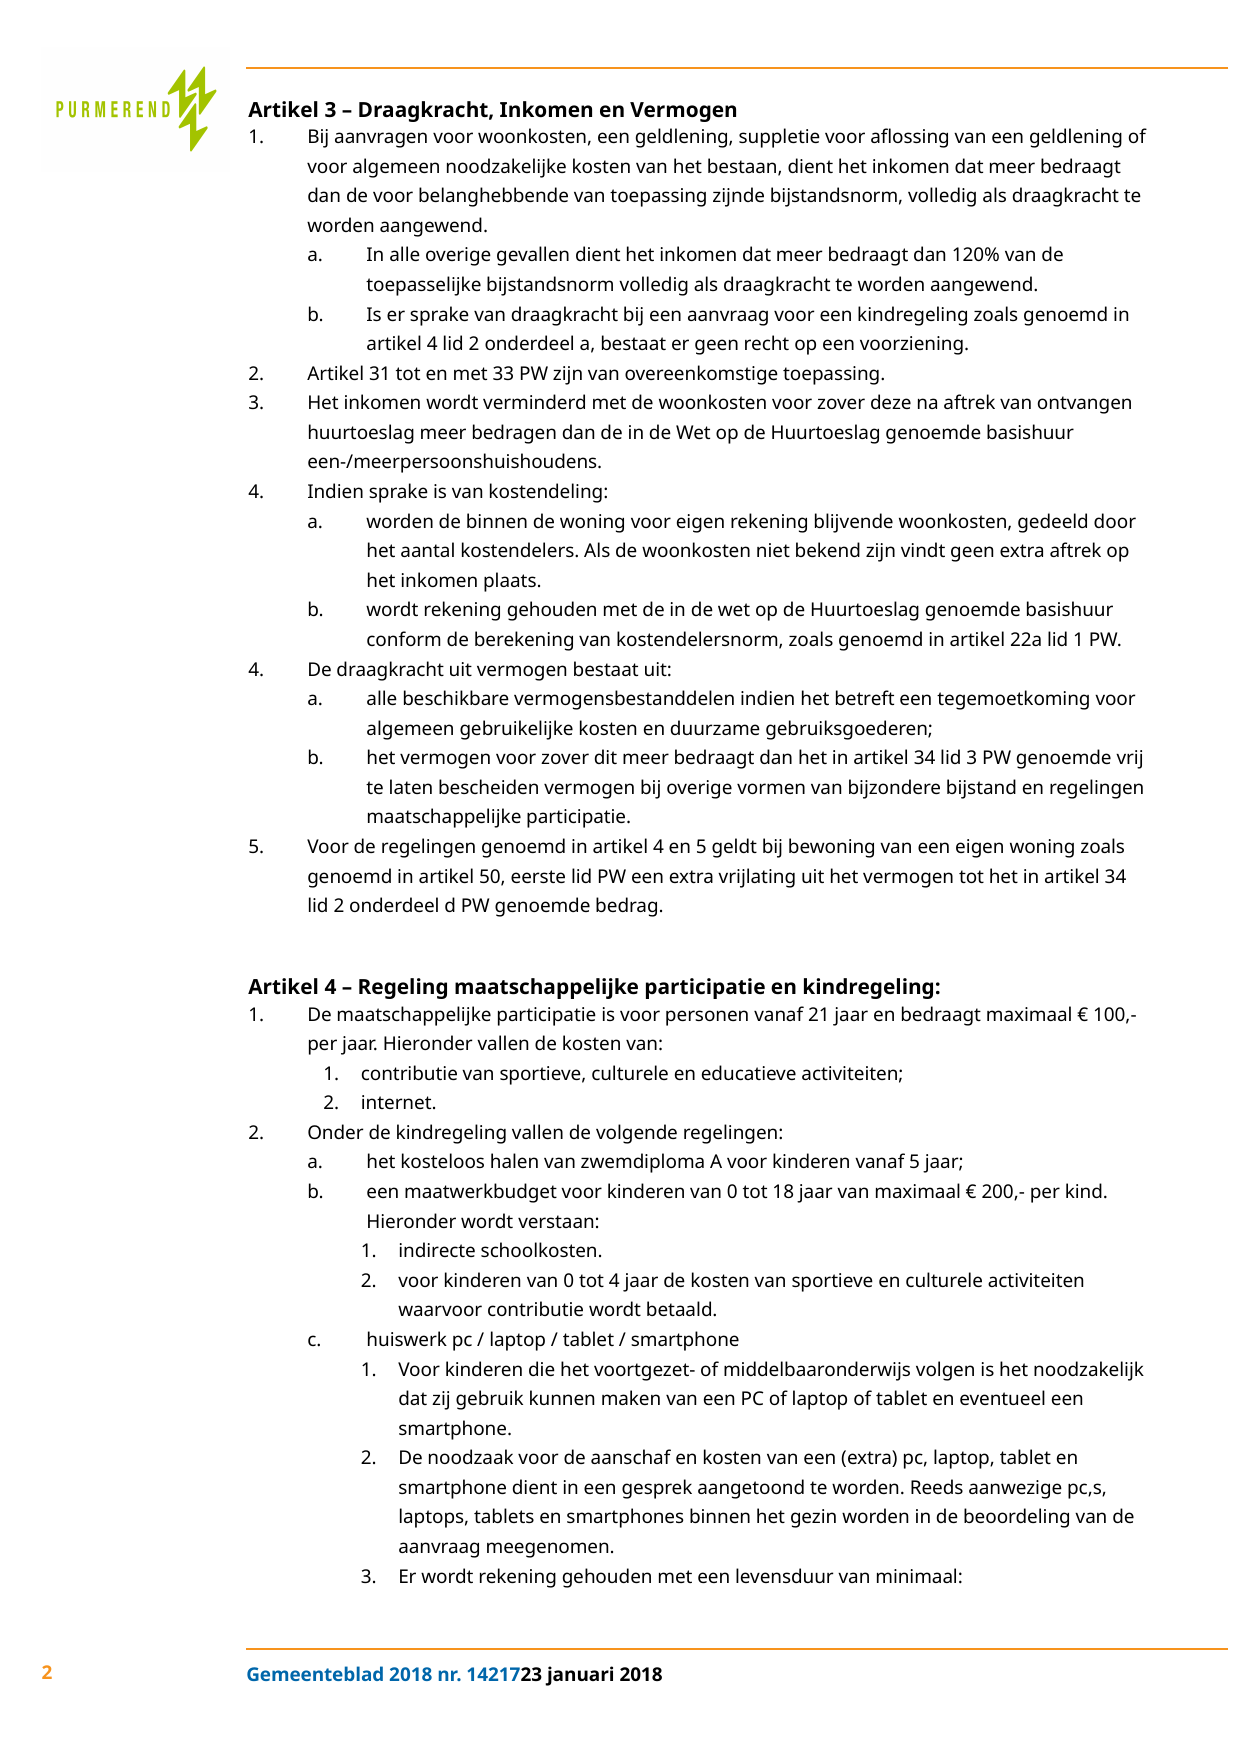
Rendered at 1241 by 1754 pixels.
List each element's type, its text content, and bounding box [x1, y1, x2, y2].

text Artikel 4 – Regeling maatschappelijke participatie en kindregeling: [248, 972, 1152, 1001]
list Het inkomen wordt verminderd met de woonkosten voor zover deze na aftrek van ontvangen huurtoeslag meer bedragen dan de in de Wet op de Huurtoeslag genoemde basishuur een-/meerpersoonshuishoudens. [248, 389, 1152, 474]
list indirecte schoolkosten. [361, 1237, 1152, 1263]
list Onder de kindregeling vallen de volgende regelingen: [248, 1119, 1152, 1145]
list De noodzaak voor de aanschaf en kosten van een (extra) pc, laptop, tablet en smartphone dient in een gesprek aangetoond te worden. Reeds aanwezige pc,s, laptops, tablets en smartphones binnen het gezin worden in de beoordeling van de aanvraag meegenomen. [361, 1444, 1152, 1559]
list internet. [323, 1089, 1152, 1115]
list Is er sprake van draagkracht bij een aanvraag voor een kindregeling zoals genoemd in artikel 4 lid 2 onderdeel a, bestaat er geen recht op een voorziening. [307, 301, 1152, 356]
list alle beschikbare vermogensbestanddelen indien het betreft een tegemoetkoming voor algemeen gebruikelijke kosten en duurzame gebruiksgoederen; [307, 685, 1152, 741]
list Er wordt rekening gehouden met een levensduur van minimaal: [361, 1563, 1152, 1589]
list worden de binnen de woning voor eigen rekening blijvende woonkosten, gedeeld door het aantal kostendelers. Als de woonkosten niet bekend zijn vindt geen extra aftrek op het inkomen plaats. [307, 508, 1152, 593]
list wordt rekening gehouden met de in de wet op de Huurtoeslag genoemde basishuur conform de berekening van kostendelersnorm, zoals genoemd in artikel 22a lid 1 PW. [307, 597, 1152, 652]
list In alle overige gevallen dient het inkomen dat meer bedraagt dan 120% van de toepasselijke bijstandsnorm volledig als draagkracht te worden aangewend. [307, 242, 1152, 297]
list Indien sprake is van kostendeling: [248, 478, 1152, 504]
list De maatschappelijke participatie is voor personen vanaf 21 jaar en bedraagt maximaal € 100,- per jaar. Hieronder vallen de kosten van: [248, 1001, 1152, 1056]
list De draagkracht uit vermogen bestaat uit: [248, 656, 1152, 681]
list Voor kinderen die het voortgezet- of middelbaaronderwijs volgen is het noodzakelijk dat zij gebruik kunnen maken van een PC of laptop of tablet en eventueel een smartphone. [361, 1356, 1152, 1441]
list voor kinderen van 0 tot 4 jaar de kosten van sportieve en culturele activiteiten waarvoor contributie wordt betaald. [361, 1267, 1152, 1322]
list het kosteloos halen van zwemdiploma A voor kinderen vanaf 5 jaar; [307, 1149, 1152, 1174]
list het vermogen voor zover dit meer bedraagt dan het in artikel 34 lid 3 PW genoemde vrij te laten bescheiden vermogen bij overige vormen van bijzondere bijstand en regelingen maatschappelijke participatie. [307, 744, 1152, 829]
list Artikel 31 tot en met 33 PW zijn van overeenkomstige toepassing. [248, 360, 1152, 386]
text Artikel 3 – Draagkracht, Inkomen en Vermogen [248, 95, 1152, 123]
picture [41, 47, 231, 172]
list huiswerk pc / laptop / tablet / smartphone [307, 1326, 1152, 1352]
list een maatwerkbudget voor kinderen van 0 tot 18 jaar van maximaal € 200,- per kind. Hieronder wordt verstaan: [307, 1178, 1152, 1234]
list Voor de regelingen genoemd in artikel 4 en 5 geldt bij bewoning van een eigen woning zoals genoemd in artikel 50, eerste lid PW een extra vrijlating uit het vermogen tot het in artikel 34 lid 2 onderdeel d PW genoemde bedrag. [248, 833, 1152, 918]
list Bij aanvragen voor woonkosten, een geldlening, suppletie voor aflossing van een geldlening of voor algemeen noodzakelijke kosten van het bestaan, dient het inkomen dat meer bedraagt dan de voor belanghebbende van toepassing zijnde bijstandsnorm, volledig als draagkracht te worden aangewend. [248, 123, 1152, 238]
list contributie van sportieve, culturele en educatieve activiteiten; [323, 1060, 1152, 1086]
